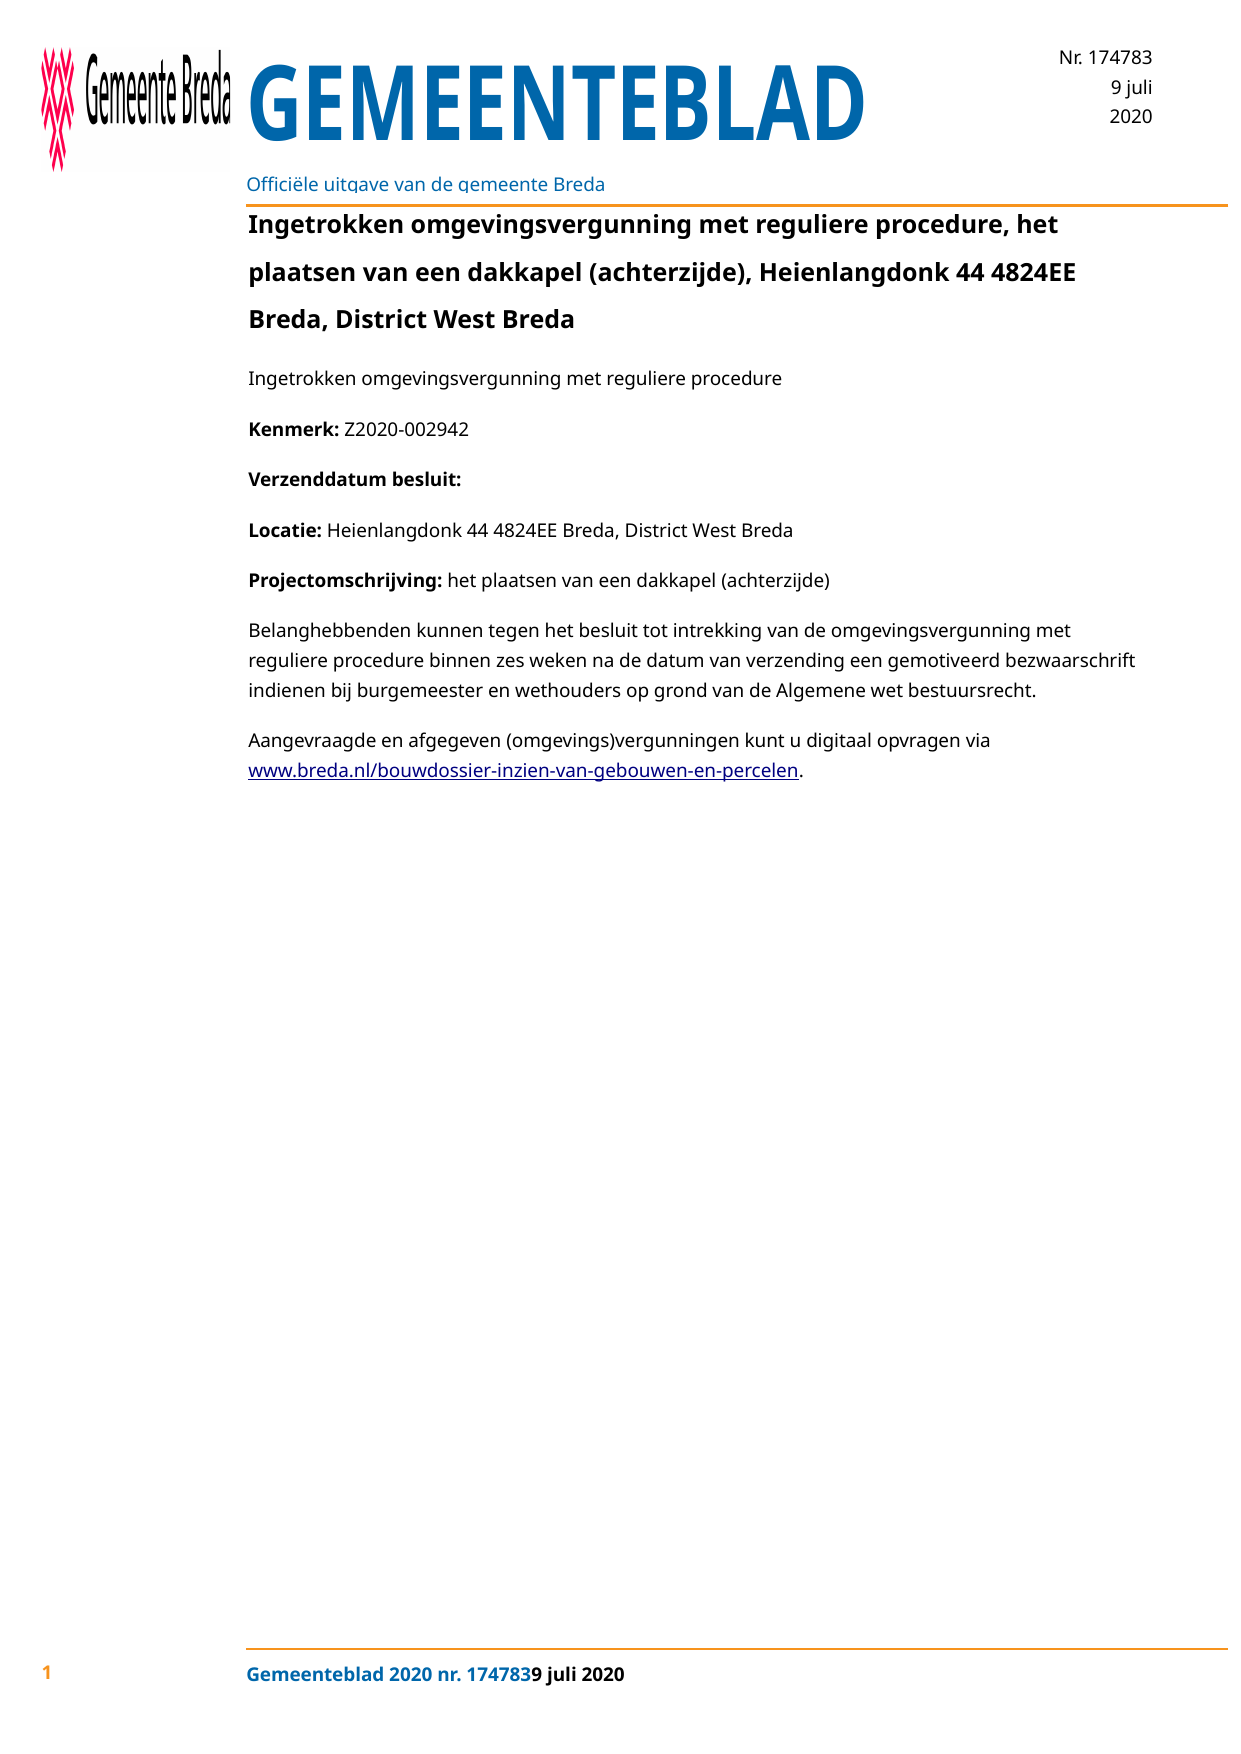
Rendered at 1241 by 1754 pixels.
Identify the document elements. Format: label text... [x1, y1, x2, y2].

text Ingetrokken omgevingsvergunning met reguliere procedure, het plaatsen van een dakkapel (achterzijde), Heienlangdonk 44 4824EE Breda, District West Breda [248, 207, 1152, 336]
text Ingetrokken omgevingsvergunning met reguliere procedure [248, 366, 1152, 391]
text Kenmerk: Z2020-002942 [248, 416, 1152, 442]
text Projectomschrijving: het plaatsen van een dakkapel (achterzijde) [248, 567, 1152, 593]
text Aangevraagde en afgegeven (omgevings)vergunningen kunt u digitaal opvragen via www.breda.nl/bouwdossier-inzien-van-gebouwen-en-percelen. [248, 727, 1152, 782]
text Locatie: Heienlangdonk 44 4824EE Breda, District West Breda [248, 517, 1152, 542]
text Verzenddatum besluit: [248, 466, 1152, 492]
text Belanghebbenden kunnen tegen het besluit tot intrekking van de omgevingsvergunning met reguliere procedure binnen zes weken na de datum van verzending een gemotiveerd bezwaarschrift indienen bij burgemeester en wethouders op grond van de Algemene wet bestuursrecht. [248, 618, 1152, 702]
picture [41, 47, 231, 172]
